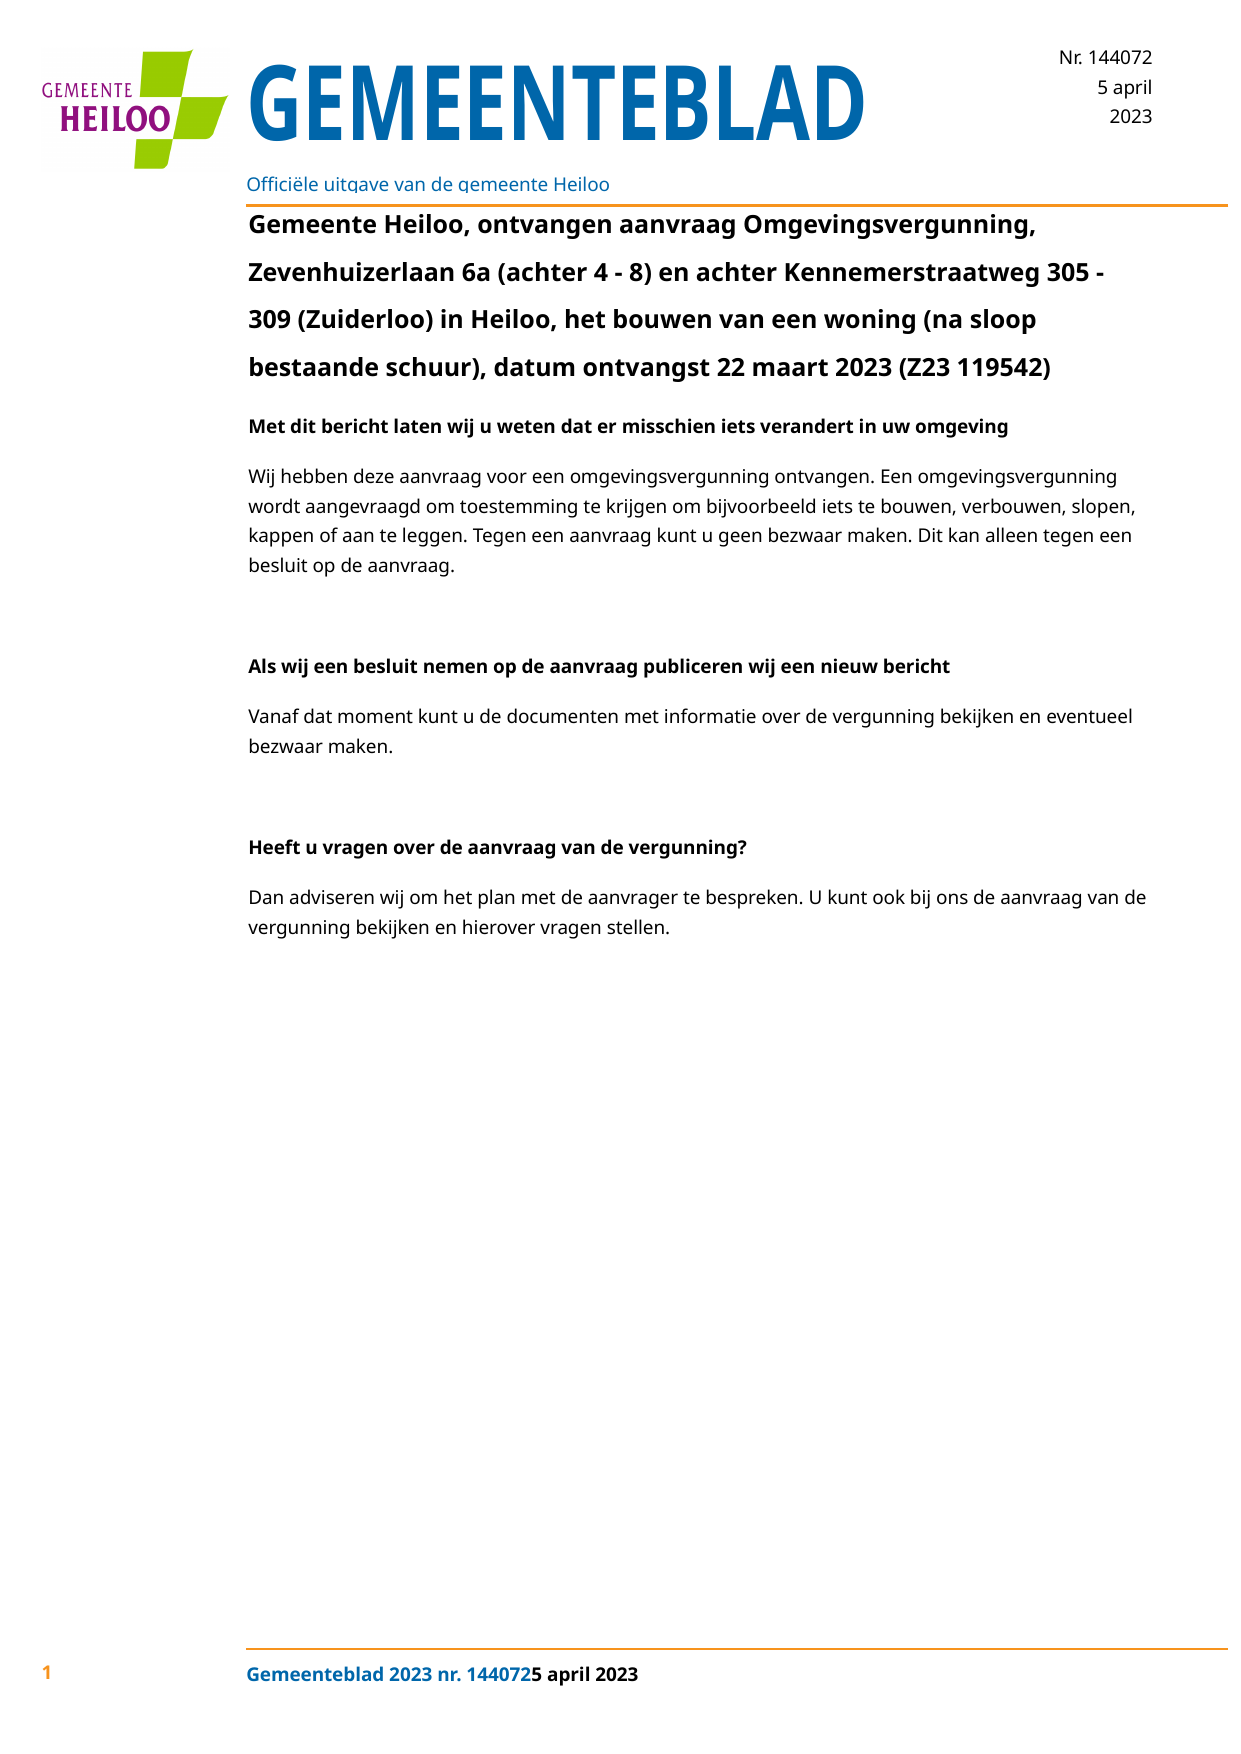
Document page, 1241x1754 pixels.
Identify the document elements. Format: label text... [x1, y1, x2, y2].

text Als wij een besluit nemen op de aanvraag publiceren wij een nieuw bericht [248, 653, 1152, 679]
text Dan adviseren wij om het plan met de aanvrager te bespreken. U kunt ook bij ons de aanvraag van de vergunning bekijken en hierover vragen stellen. [248, 884, 1152, 940]
text Heeft u vragen over de aanvraag van de vergunning? [248, 834, 1152, 860]
text Met dit bericht laten wij u weten dat er misschien iets verandert in uw omgeving [248, 413, 1152, 439]
picture [41, 47, 231, 172]
text Gemeente Heiloo, ontvangen aanvraag Omgevingsvergunning, Zevenhuizerlaan 6a (achter 4 - 8) en achter Kennemerstraatweg 305 - 309 (Zuiderloo) in Heiloo, het bouwen van een woning (na sloop bestaande schuur), datum ontvangst 22 maart 2023 (Z23 119542) [248, 207, 1152, 384]
text Wij hebben deze aanvraag voor een omgevingsvergunning ontvangen. Een omgevingsvergunning wordt aangevraagd om toestemming te krijgen om bijvoorbeeld iets te bouwen, verbouwen, slopen, kappen of aan te leggen. Tegen een aanvraag kunt u geen bezwaar maken. Dit kan alleen tegen een besluit op de aanvraag. [248, 463, 1152, 578]
text Vanaf dat moment kunt u de documenten met informatie over de vergunning bekijken en eventueel bezwaar maken. [248, 703, 1152, 759]
